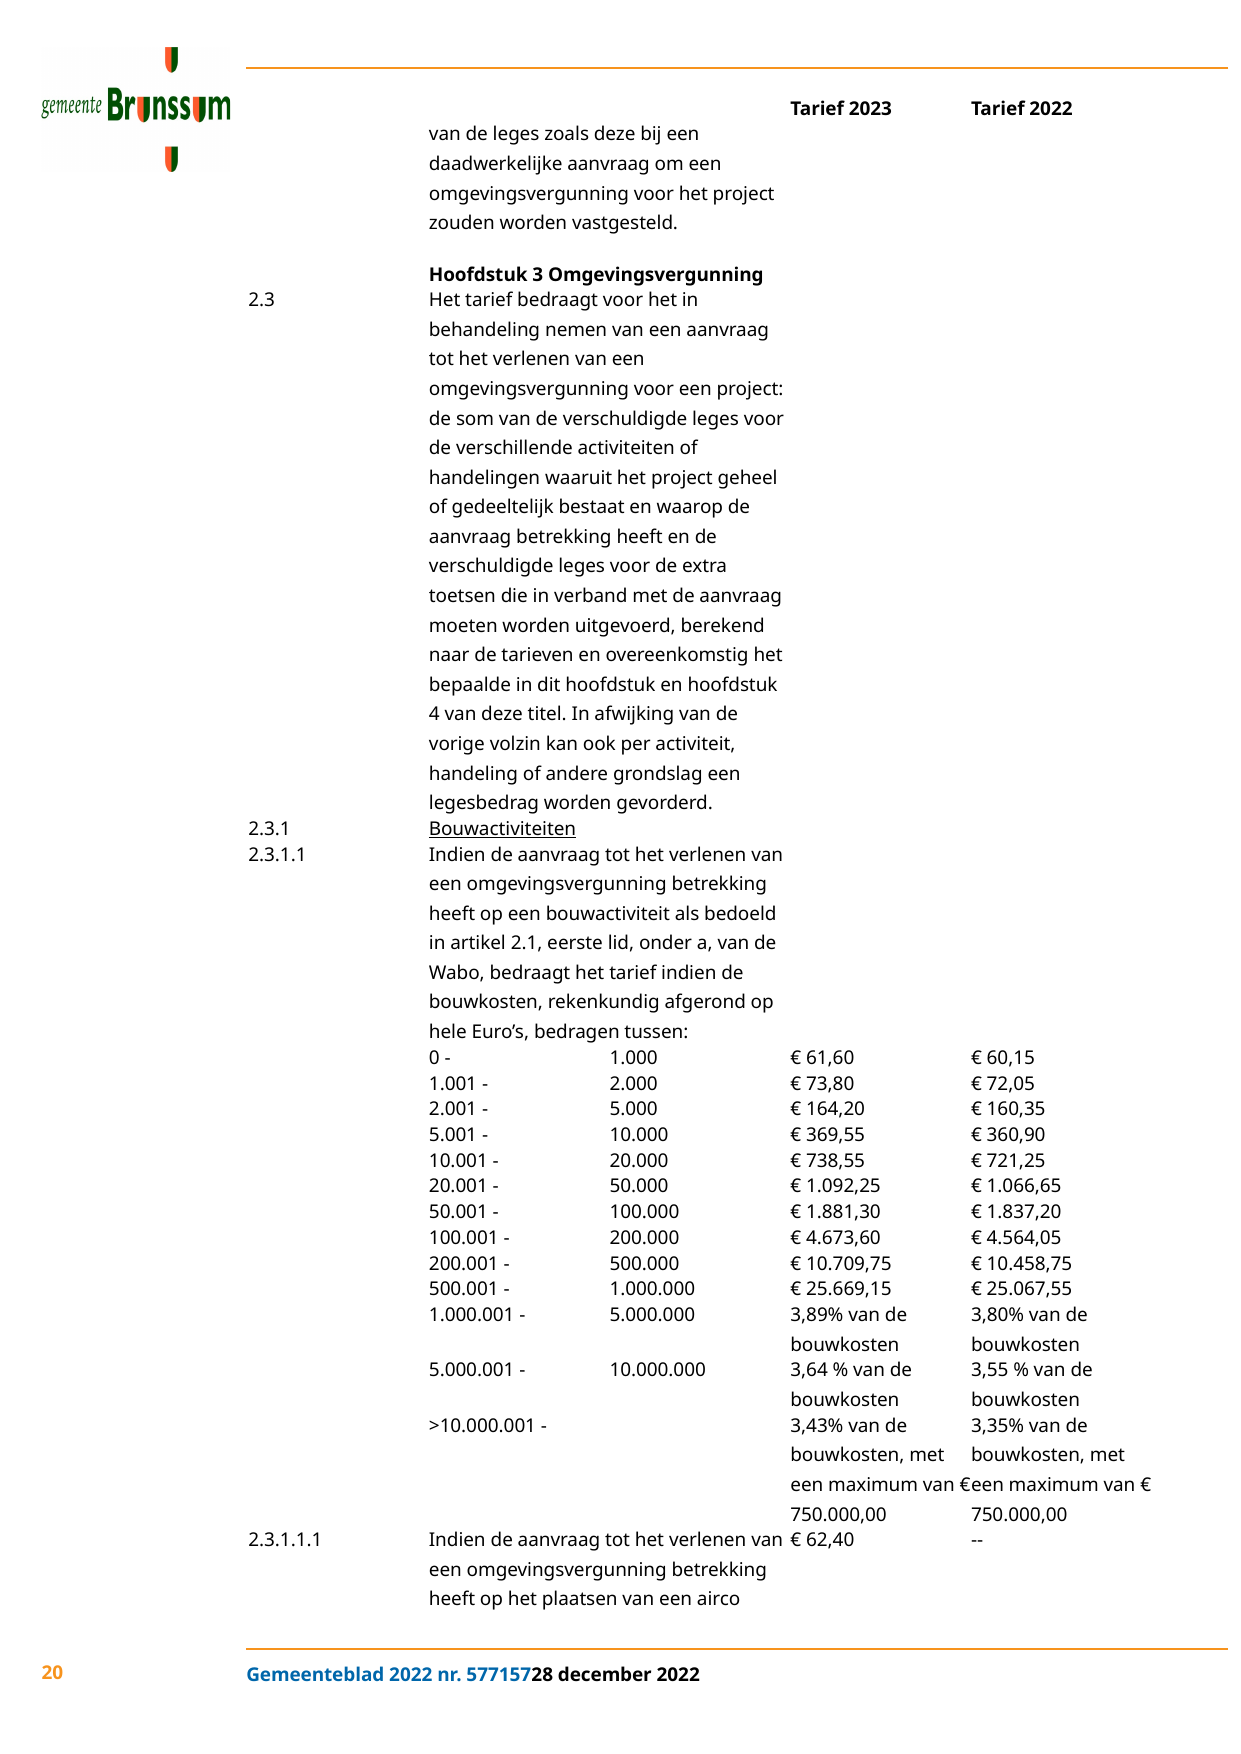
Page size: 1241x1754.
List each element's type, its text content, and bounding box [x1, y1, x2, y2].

table_cell 2.3.1 [248, 815, 429, 841]
table_cell € 738,55 [790, 1147, 971, 1173]
table_cell Bouwactiviteiten [429, 815, 790, 841]
table_cell [248, 1412, 429, 1526]
table_cell [248, 1357, 429, 1412]
table_cell [971, 235, 1152, 261]
table_cell [248, 1224, 429, 1250]
table_cell van de leges zoals deze bij een daadwerkelijke aanvraag om een omgevingsvergunning voor het project zouden worden vastgesteld. [429, 121, 790, 235]
table_cell € 369,55 [790, 1121, 971, 1147]
table_cell [971, 841, 1152, 1044]
table_cell [248, 1276, 429, 1301]
table_cell [609, 1412, 790, 1526]
table_cell [790, 121, 971, 235]
table_cell € 1.837,20 [971, 1199, 1152, 1224]
table_cell [790, 235, 971, 261]
table_cell 3,55 % van de bouwkosten [971, 1357, 1152, 1412]
table_cell 1.000 [609, 1044, 790, 1070]
table_cell 5.000.001 - [429, 1357, 609, 1412]
table_cell 50.001 - [429, 1199, 609, 1224]
table_cell 10.000.000 [609, 1357, 790, 1412]
table_cell [790, 841, 971, 1044]
table_cell [971, 261, 1152, 286]
table_cell [248, 121, 429, 235]
table_cell 1.001 - [429, 1070, 609, 1096]
table_cell 5.001 - [429, 1121, 609, 1147]
table_cell € 60,15 [971, 1044, 1152, 1070]
table_cell Het tarief bedraagt voor het in behandeling nemen van een aanvraag tot het verlenen van een omgevingsvergunning voor een project: de som van de verschuldigde leges voor de verschillende activiteiten of handelingen waaruit het project geheel of gedeeltelijk bestaat en waarop de aanvraag betrekking heeft en de verschuldigde leges voor de extra toetsen die in verband met de aanvraag moeten worden uitgevoerd, berekend naar de tarieven en overeenkomstig het bepaalde in dit hoofdstuk en hoofdstuk 4 van deze titel. In afwijking van de vorige volzin kan ook per activiteit, handeling of andere grondslag een legesbedrag worden gevorderd. [429, 286, 790, 815]
table_cell [790, 815, 971, 841]
table_cell € 62,40 [790, 1526, 971, 1611]
picture [41, 47, 231, 172]
table_cell [248, 235, 429, 261]
table_header Tarief 2022 [971, 95, 1152, 121]
table_cell [248, 1173, 429, 1198]
table_cell € 1.066,65 [971, 1173, 1152, 1198]
table_cell 1.000.001 - [429, 1301, 609, 1357]
table_cell 3,89% van de bouwkosten [790, 1301, 971, 1357]
table_cell [248, 1301, 429, 1357]
table_cell 3,35% van de bouwkosten, met een maximum van € 750.000,00 [971, 1412, 1152, 1526]
table_cell € 1.092,25 [790, 1173, 971, 1198]
table_cell € 25.067,55 [971, 1276, 1152, 1301]
table_cell € 4.673,60 [790, 1224, 971, 1250]
table_cell [429, 235, 790, 261]
table_cell € 360,90 [971, 1121, 1152, 1147]
table_cell € 721,25 [971, 1147, 1152, 1173]
table_cell 0 - [429, 1044, 609, 1070]
table_cell 5.000 [609, 1096, 790, 1121]
table_cell 10.001 - [429, 1147, 609, 1173]
table_cell [248, 1121, 429, 1147]
table_cell 2.000 [609, 1070, 790, 1096]
table_cell 500.000 [609, 1250, 790, 1276]
table_cell 100.001 - [429, 1224, 609, 1250]
table_cell 3,43% van de bouwkosten, met een maximum van € 750.000,00 [790, 1412, 971, 1526]
table_cell € 25.669,15 [790, 1276, 971, 1301]
table_cell Hoofdstuk 3 Omgevingsvergunning [429, 261, 790, 286]
table_cell [790, 261, 971, 286]
table_cell 2.3.1.1.1 [248, 1526, 429, 1611]
table_cell [790, 286, 971, 815]
table_cell [971, 815, 1152, 841]
table_cell 200.000 [609, 1224, 790, 1250]
table_cell € 10.709,75 [790, 1250, 971, 1276]
table_header [248, 95, 429, 121]
table_cell [248, 1044, 429, 1070]
table_cell 20.001 - [429, 1173, 609, 1198]
table_cell € 4.564,05 [971, 1224, 1152, 1250]
table_cell [248, 1070, 429, 1096]
table_cell € 73,80 [790, 1070, 971, 1096]
table_header Tarief 2023 [790, 95, 971, 121]
table_cell [248, 261, 429, 286]
table_cell [248, 1147, 429, 1173]
table_cell 500.001 - [429, 1276, 609, 1301]
table_cell Indien de aanvraag tot het verlenen van een omgevingsvergunning betrekking heeft op het plaatsen van een airco [429, 1526, 790, 1611]
table_cell [248, 1250, 429, 1276]
table_cell 20.000 [609, 1147, 790, 1173]
table_cell € 10.458,75 [971, 1250, 1152, 1276]
table_cell 3,80% van de bouwkosten [971, 1301, 1152, 1357]
table_cell 100.000 [609, 1199, 790, 1224]
table_cell [248, 1096, 429, 1121]
table_cell [971, 286, 1152, 815]
table_cell 2.3 [248, 286, 429, 815]
table_cell [971, 121, 1152, 235]
table_cell 1.000.000 [609, 1276, 790, 1301]
table_cell 2.3.1.1 [248, 841, 429, 1044]
table_cell Indien de aanvraag tot het verlenen van een omgevingsvergunning betrekking heeft op een bouwactiviteit als bedoeld in artikel 2.1, eerste lid, onder a, van de Wabo, bedraagt het tarief indien de bouwkosten, rekenkundig afgerond op hele Euro’s, bedragen tussen: [429, 841, 790, 1044]
table_cell [248, 1199, 429, 1224]
table_cell € 72,05 [971, 1070, 1152, 1096]
table_cell 10.000 [609, 1121, 790, 1147]
table_cell € 160,35 [971, 1096, 1152, 1121]
table_cell 200.001 - [429, 1250, 609, 1276]
table_cell 5.000.000 [609, 1301, 790, 1357]
table_cell € 1.881,30 [790, 1199, 971, 1224]
table_cell 50.000 [609, 1173, 790, 1198]
table_cell >10.000.001 - [429, 1412, 609, 1526]
table_cell -- [971, 1526, 1152, 1611]
table_cell € 164,20 [790, 1096, 971, 1121]
table_cell € 61,60 [790, 1044, 971, 1070]
table_cell 3,64 % van de bouwkosten [790, 1357, 971, 1412]
table_cell 2.001 - [429, 1096, 609, 1121]
table_header [429, 95, 790, 121]
